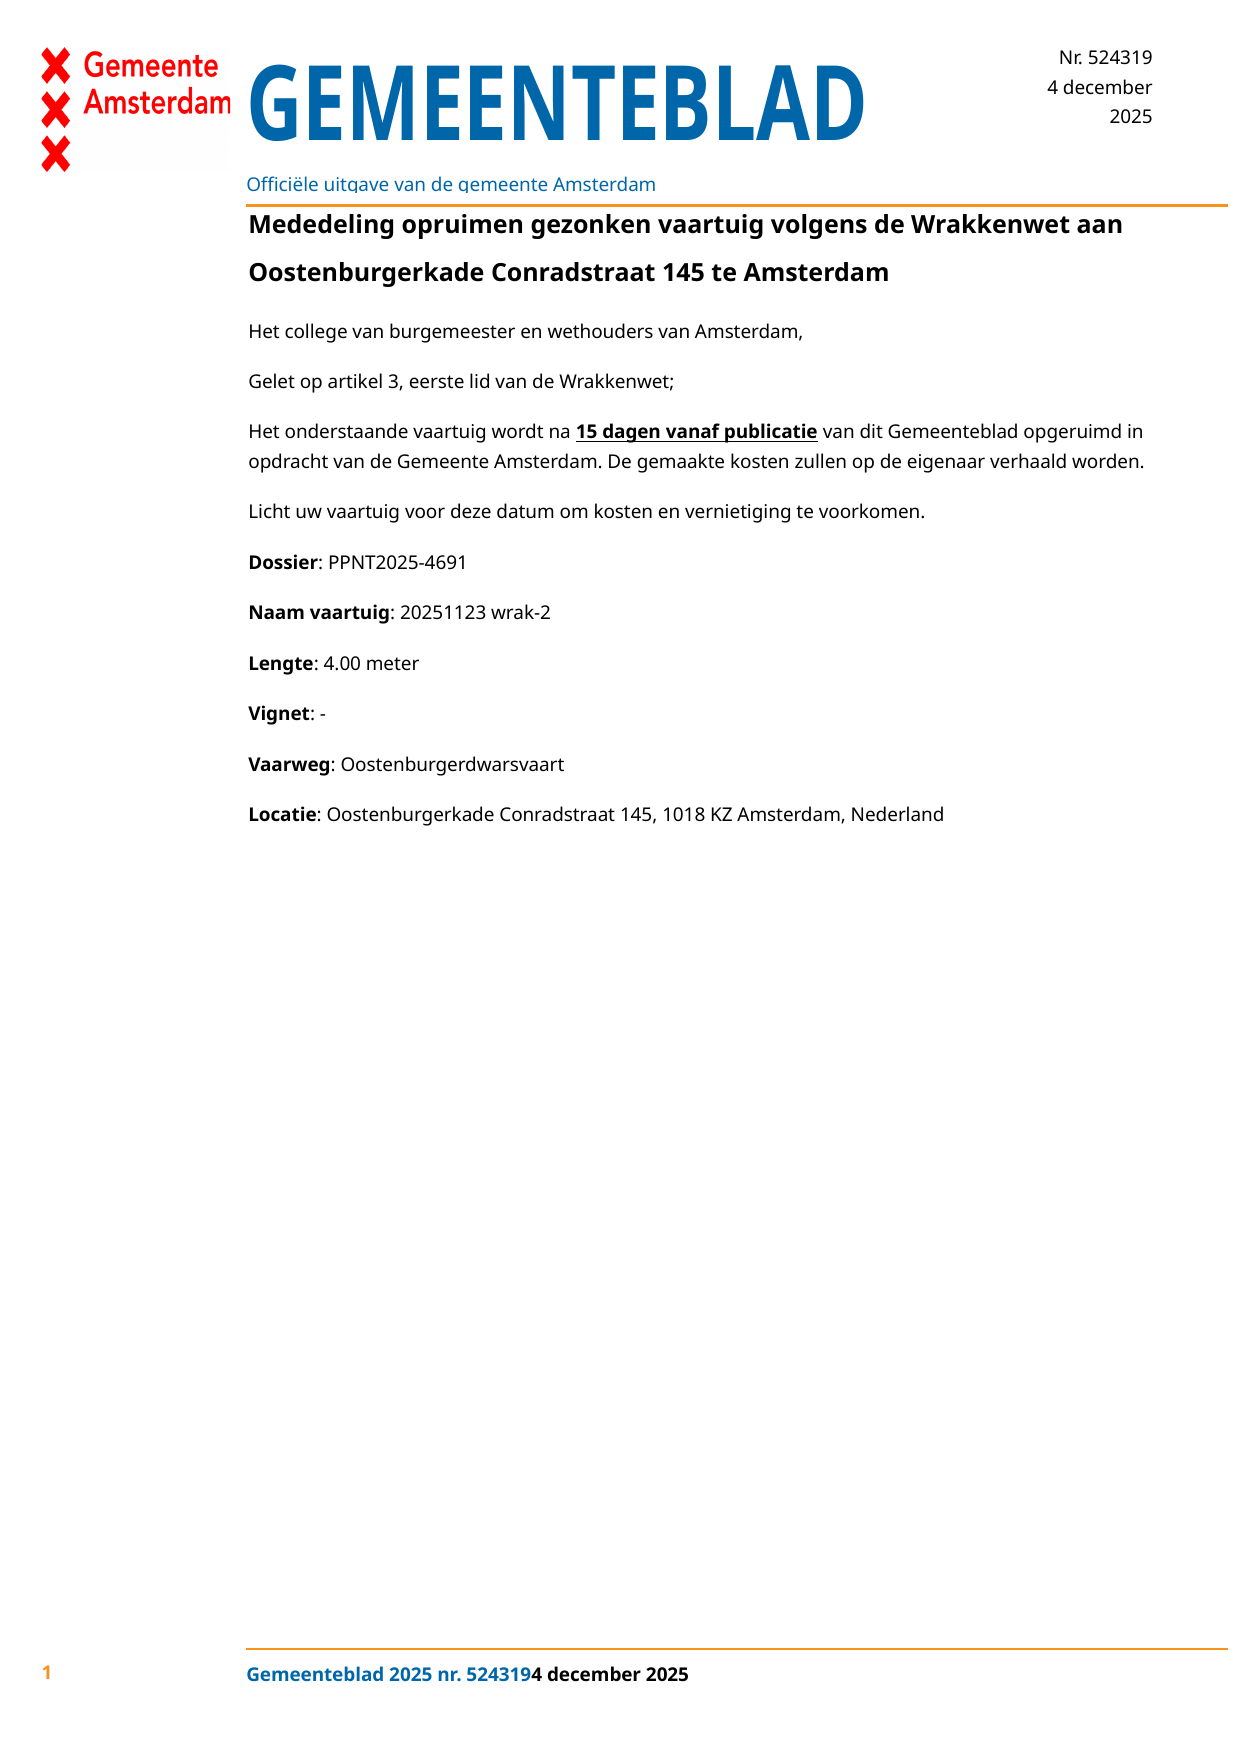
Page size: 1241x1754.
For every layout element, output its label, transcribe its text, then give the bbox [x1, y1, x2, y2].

text Het onderstaande vaartuig wordt na 15 dagen vanaf publicatie van dit Gemeenteblad opgeruimd in opdracht van de Gemeente Amsterdam. De gemaakte kosten zullen op de eigenaar verhaald worden. [248, 419, 1152, 474]
text Het college van burgemeester en wethouders van Amsterdam, [248, 318, 1152, 344]
text Lengte: 4.00 meter [248, 650, 1152, 676]
text Naam vaartuig: 20251123 wrak-2 [248, 599, 1152, 625]
text Dossier: PPNT2025-4691 [248, 549, 1152, 575]
text Vignet: - [248, 700, 1152, 726]
text Licht uw vaartuig voor deze datum om kosten en vernietiging te voorkomen. [248, 499, 1152, 524]
text Mededeling opruimen gezonken vaartuig volgens de Wrakkenwet aan Oostenburgerkade Conradstraat 145 te Amsterdam [248, 207, 1152, 288]
picture [41, 47, 231, 172]
text Locatie: Oostenburgerkade Conradstraat 145, 1018 KZ Amsterdam, Nederland [248, 801, 1152, 827]
text Vaarweg: Oostenburgerdwarsvaart [248, 751, 1152, 777]
text Gelet op artikel 3, eerste lid van de Wrakkenwet; [248, 368, 1152, 394]
